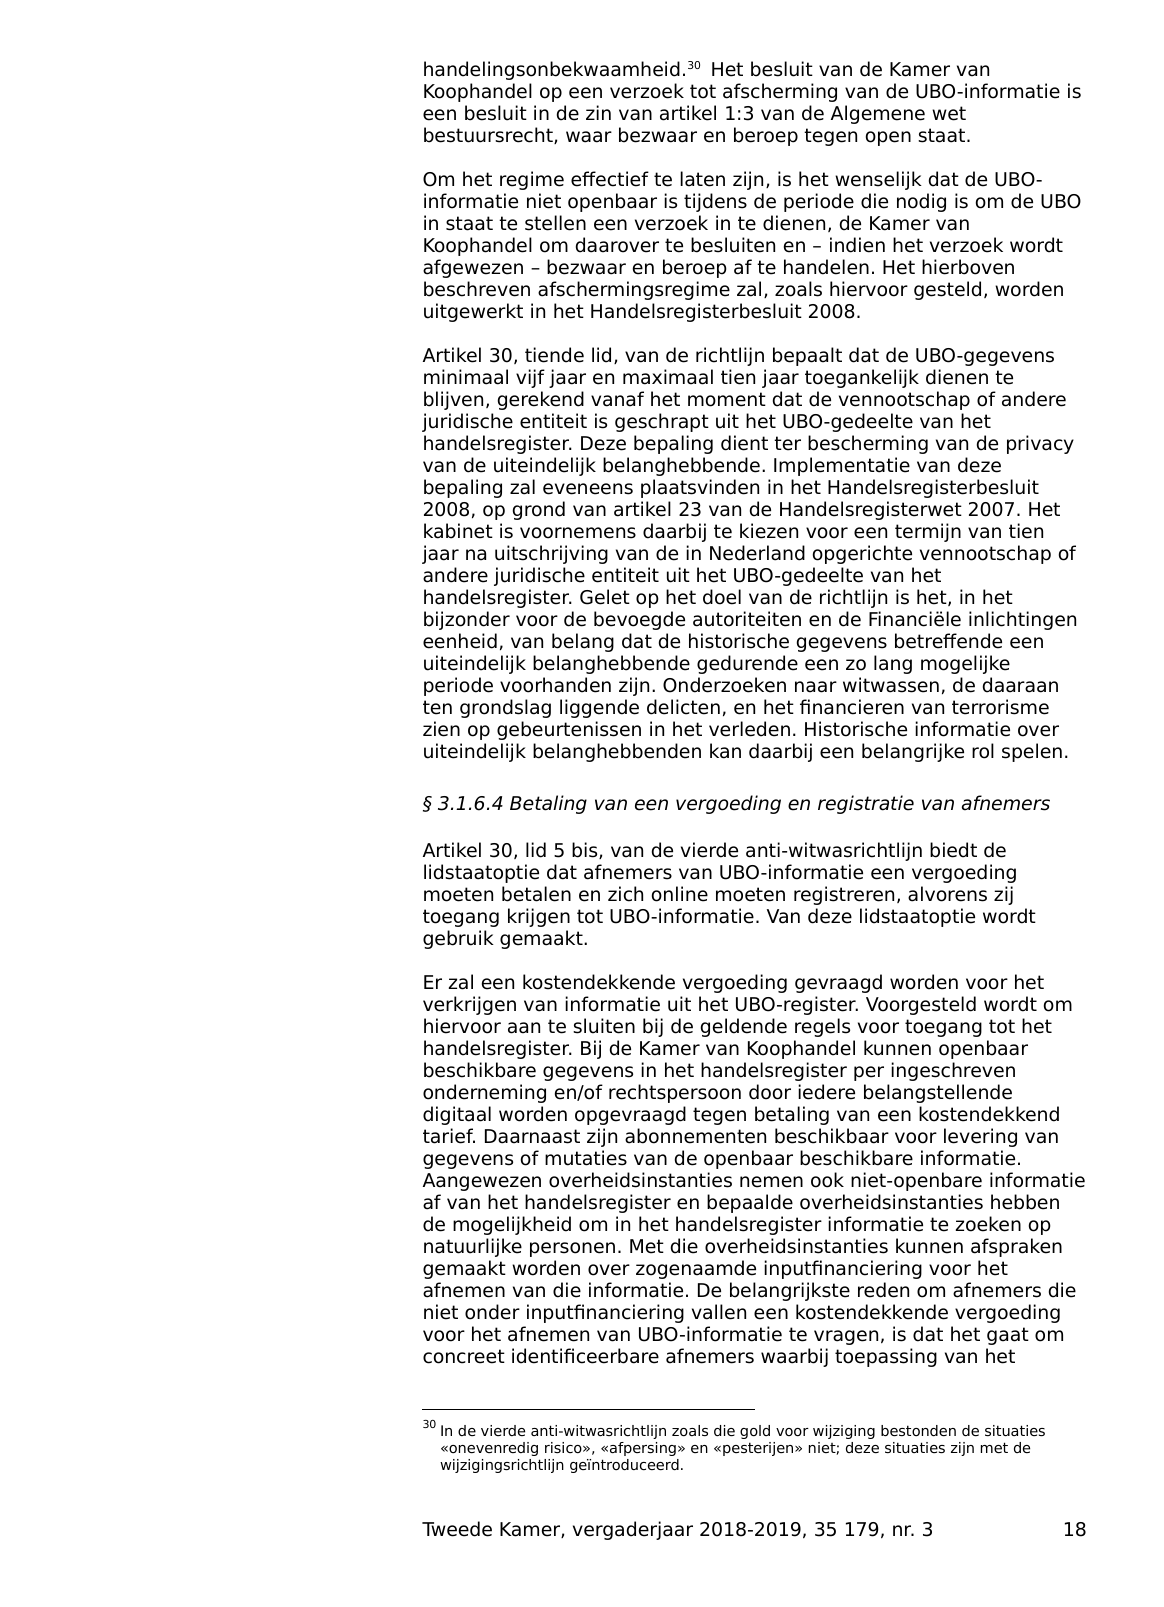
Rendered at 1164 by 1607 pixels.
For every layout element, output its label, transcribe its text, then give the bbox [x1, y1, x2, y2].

subtitle § 3.1.6.4 Betaling van een vergoeding en registratie van afnemers [422, 793, 1087, 815]
text Artikel 30, lid 5 bis, van de vierde anti-witwasrichtlijn biedt de lidstaatoptie dat afnemers van UBO-informatie een vergoeding moeten betalen en zich online moeten registreren, alvorens zij toegang krijgen tot UBO-informatie. Van deze lidstaatoptie wordt gebruik gemaakt. [422, 840, 1087, 950]
text Artikel 30, tiende lid, van de richtlijn bepaalt dat de UBO-gegevens minimaal vijf jaar en maximaal tien jaar toegankelijk dienen te blijven, gerekend vanaf het moment dat de vennootschap of andere juridische entiteit is geschrapt uit het UBO-gedeelte van het handelsregister. Deze bepaling dient ter bescherming van de privacy van de uiteindelijk belanghebbende. Implementatie van deze bepaling zal eveneens plaatsvinden in het Handelsregisterbesluit 2008, op grond van artikel 23 van de Handelsregisterwet 2007. Het kabinet is voornemens daarbij te kiezen voor een termijn van tien jaar na uitschrijving van de in Nederland opgerichte vennootschap of andere juridische entiteit uit het UBO-gedeelte van het handelsregister. Gelet op het doel van de richtlijn is het, in het bijzonder voor de bevoegde autoriteiten en de Financiële inlichtingen eenheid, van belang dat de historische gegevens betreffende een uiteindelijk belanghebbende gedurende een zo lang mogelijke periode voorhanden zijn. Onderzoeken naar witwassen, de daaraan ten grondslag liggende delicten, en het financieren van terrorisme zien op gebeurtenissen in het verleden. Historische informatie over uiteindelijk belanghebbenden kan daarbij een belangrijke rol spelen. [422, 345, 1087, 763]
text handelingsonbekwaamheid. Het besluit van de Kamer van Koophandel op een verzoek tot afscherming van de UBO-informatie is een besluit in de zin van artikel 1:3 van de Algemene wet bestuursrecht, waar bezwaar en beroep tegen open staat. [422, 59, 1087, 147]
text Om het regime effectief te laten zijn, is het wenselijk dat de UBO-informatie niet openbaar is tijdens de periode die nodig is om de UBO in staat te stellen een verzoek in te dienen, de Kamer van Koophandel om daarover te besluiten en – indien het verzoek wordt afgewezen – bezwaar en beroep af te handelen. Het hierboven beschreven afschermingsregime zal, zoals hiervoor gesteld, worden uitgewerkt in het Handelsregisterbesluit 2008. [422, 169, 1087, 323]
text In de vierde anti-witwasrichtlijn zoals die gold voor wijziging bestonden de situaties «onevenredig risico», «afpersing» en «pesterijen» niet; deze situaties zijn met de wijzigingsrichtlijn geïntroduceerd. [422, 1418, 1087, 1474]
text Er zal een kostendekkende vergoeding gevraagd worden voor het verkrijgen van informatie uit het UBO-register. Voorgesteld wordt om hiervoor aan te sluiten bij de geldende regels voor toegang tot het handelsregister. Bij de Kamer van Koophandel kunnen openbaar beschikbare gegevens in het handelsregister per ingeschreven onderneming en/of rechtspersoon door iedere belangstellende digitaal worden opgevraagd tegen betaling van een kostendekkend tarief. Daarnaast zijn abonnementen beschikbaar voor levering van gegevens of mutaties van de openbaar beschikbare informatie. Aangewezen overheidsinstanties nemen ook niet-openbare informatie af van het handelsregister en bepaalde overheidsinstanties hebben de mogelijkheid om in het handelsregister informatie te zoeken op natuurlijke personen. Met die overheidsinstanties kunnen afspraken gemaakt worden over zogenaamde inputfinanciering voor het afnemen van die informatie. De belangrijkste reden om afnemers die niet onder inputfinanciering vallen een kostendekkende vergoeding voor het afnemen van UBO-informatie te vragen, is dat het gaat om concreet identificeerbare afnemers waarbij toepassing van het [422, 972, 1087, 1367]
